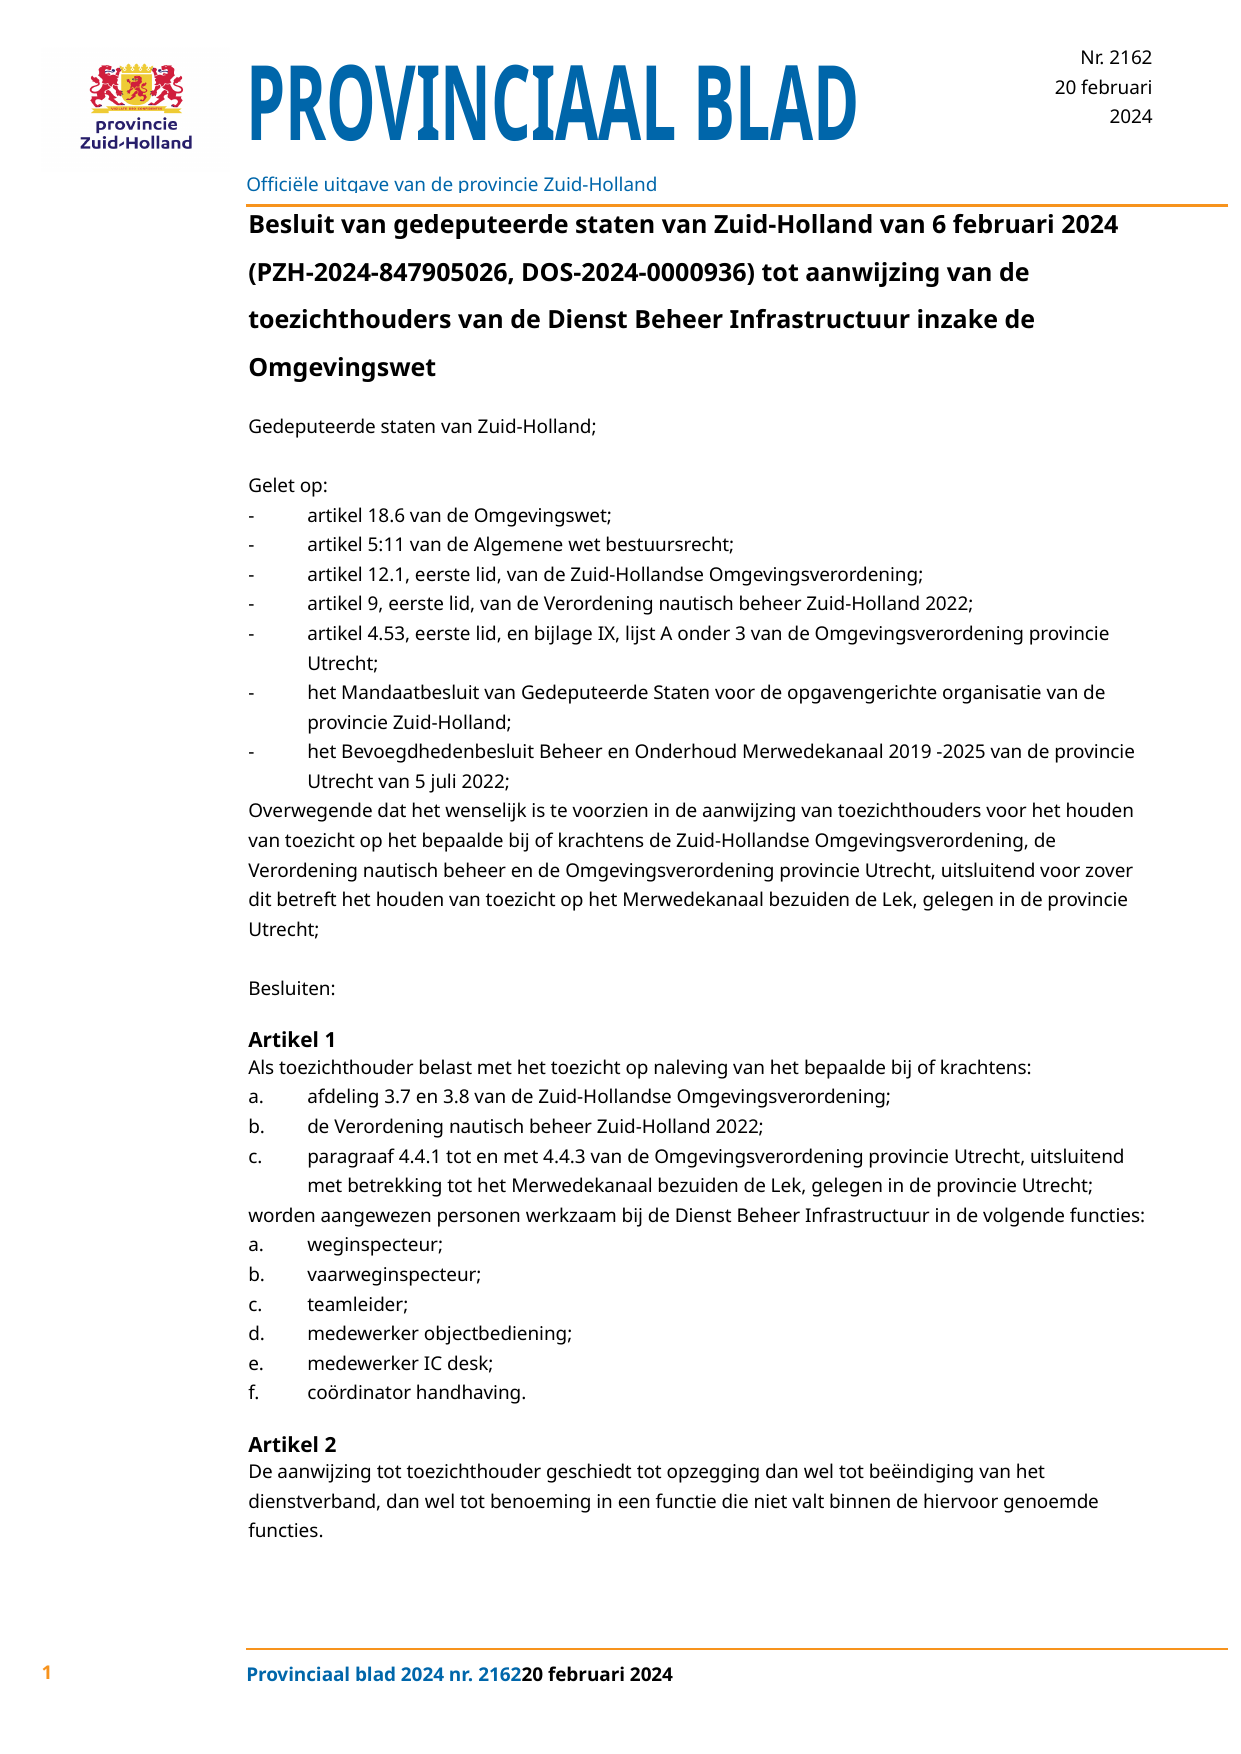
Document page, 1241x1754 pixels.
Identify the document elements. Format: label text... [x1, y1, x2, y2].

text Gedeputeerde staten van Zuid-Holland; [248, 413, 1152, 439]
list de Verordening nautisch beheer Zuid-Holland 2022; [248, 1113, 1152, 1139]
list het Bevoegdhedenbesluit Beheer en Onderhoud Merwedekanaal 2019 -2025 van de provincie Utrecht van 5 juli 2022; [248, 738, 1152, 794]
list het Mandaatbesluit van Gedeputeerde Staten voor de opgavengerichte organisatie van de provincie Zuid-Holland; [248, 679, 1152, 735]
text Artikel 1 [248, 1026, 1152, 1054]
list artikel 9, eerste lid, van de Verordening nautisch beheer Zuid-Holland 2022; [248, 591, 1152, 616]
text Gelet op: [248, 472, 1152, 498]
list artikel 12.1, eerste lid, van de Zuid-Hollandse Omgevingsverordening; [248, 561, 1152, 587]
list medewerker IC desk; [248, 1350, 1152, 1376]
text Als toezichthouder belast met het toezicht op naleving van het bepaalde bij of krachtens: [248, 1054, 1152, 1080]
list medewerker objectbediening; [248, 1320, 1152, 1346]
text Overwegende dat het wenselijk is te voorzien in de aanwijzing van toezichthouders voor het houden van toezicht op het bepaalde bij of krachtens de Zuid-Hollandse Omgevingsverordening, de Verordening nautisch beheer en de Omgevingsverordening provincie Utrecht, uitsluitend voor zover dit betreft het houden van toezicht op het Merwedekanaal bezuiden de Lek, gelegen in de provincie Utrecht; [248, 798, 1152, 942]
list coördinator handhaving. [248, 1379, 1152, 1405]
list artikel 5:11 van de Algemene wet bestuursrecht; [248, 531, 1152, 557]
list paragraaf 4.4.1 tot en met 4.4.3 van de Omgevingsverordening provincie Utrecht, uitsluitend met betrekking tot het Merwedekanaal bezuiden de Lek, gelegen in de provincie Utrecht; [248, 1143, 1152, 1198]
list teamleider; [248, 1291, 1152, 1316]
text Besluiten: [248, 975, 1152, 1001]
list artikel 4.53, eerste lid, en bijlage IX, lijst A onder 3 van de Omgevingsverordening provincie Utrecht; [248, 620, 1152, 676]
list afdeling 3.7 en 3.8 van de Zuid-Hollandse Omgevingsverordening; [248, 1084, 1152, 1109]
picture [41, 47, 231, 172]
text De aanwijzing tot toezichthouder geschiedt tot opzegging dan wel tot beëindiging van het dienstverband, dan wel tot benoeming in een functie die niet valt binnen de hiervoor genoemde functies. [248, 1458, 1152, 1543]
list artikel 18.6 van de Omgevingswet; [248, 502, 1152, 528]
text worden aangewezen personen werkzaam bij de Dienst Beheer Infrastructuur in de volgende functies: [248, 1202, 1152, 1228]
list vaarweginspecteur; [248, 1261, 1152, 1287]
text Besluit van gedeputeerde staten van Zuid-Holland van 6 februari 2024 (PZH-2024-847905026, DOS-2024-0000936) tot aanwijzing van de toezichthouders van de Dienst Beheer Infrastructuur inzake de Omgevingswet [248, 207, 1152, 384]
text Artikel 2 [248, 1430, 1152, 1458]
list weginspecteur; [248, 1232, 1152, 1257]
